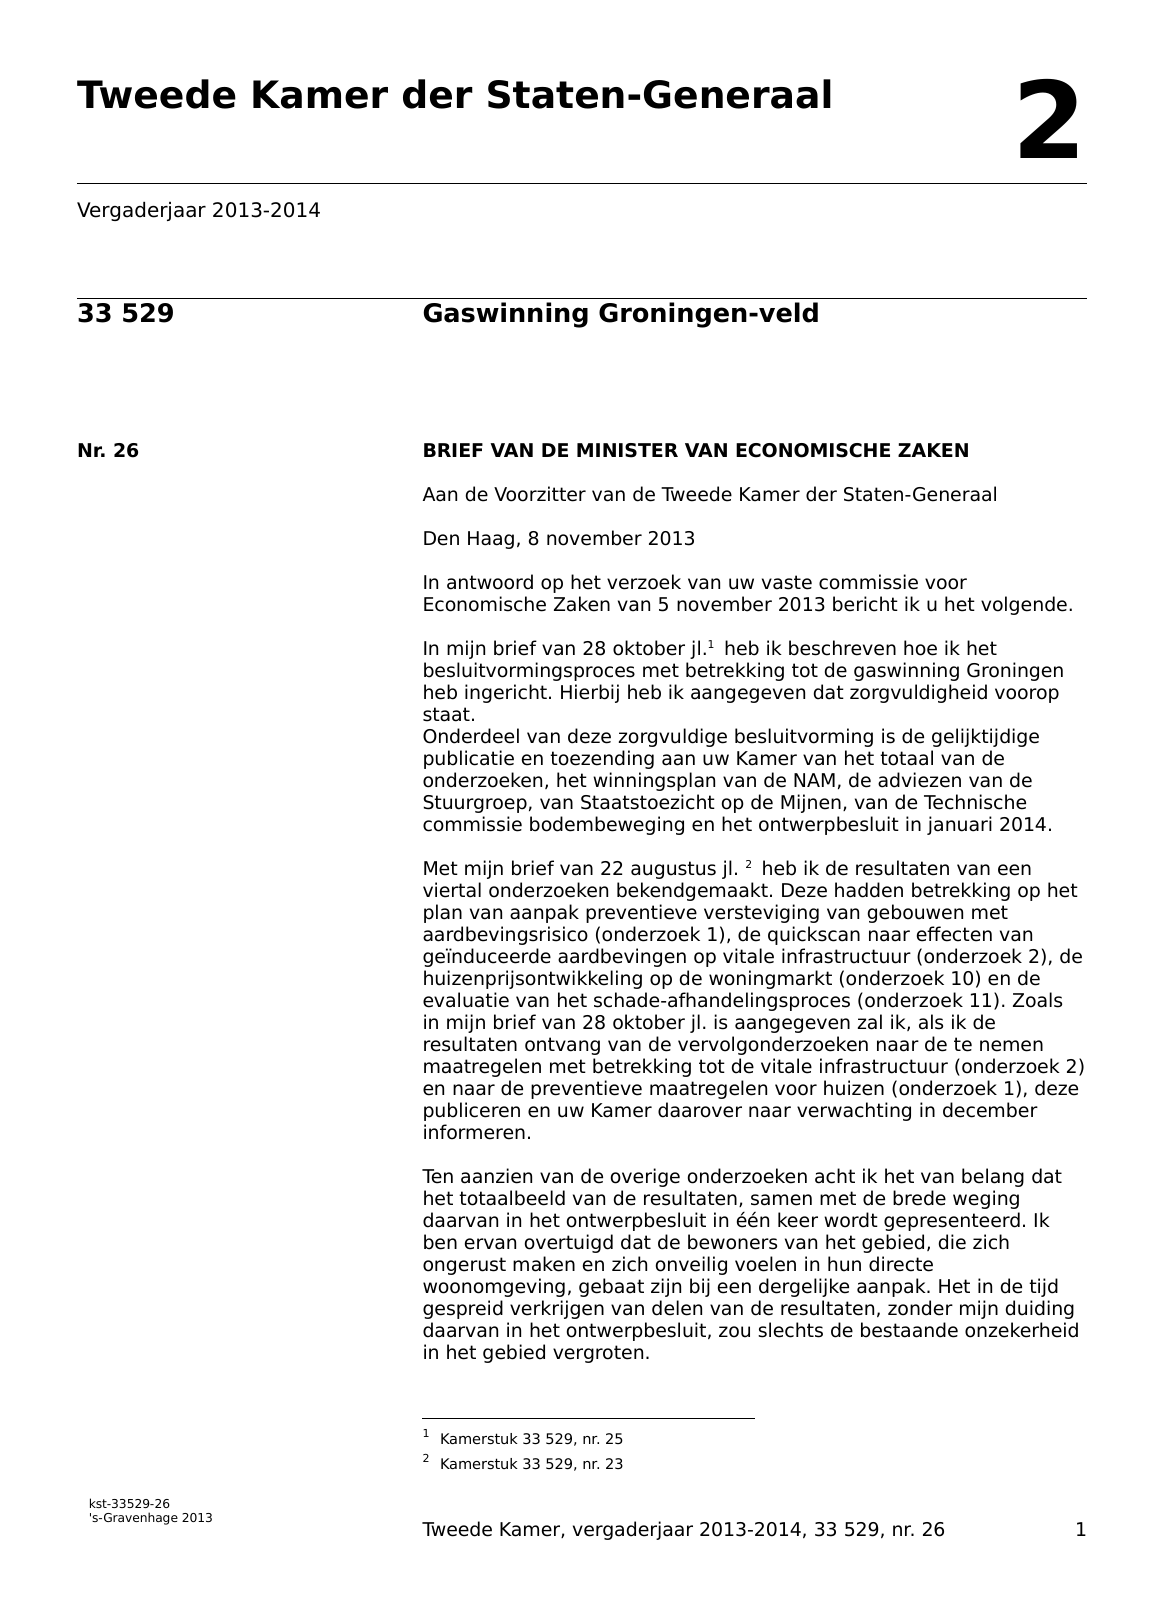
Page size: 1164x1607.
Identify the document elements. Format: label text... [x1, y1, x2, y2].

text In antwoord op het verzoek van uw vaste commissie voor Economische Zaken van 5 november 2013 bericht ik u het volgende. [422, 572, 1087, 616]
text In mijn brief van 28 oktober jl. heb ik beschreven hoe ik het besluitvormingsproces met betrekking tot de gaswinning Groningen heb ingericht. Hierbij heb ik aangegeven dat zorgvuldigheid voorop staat. [422, 638, 1087, 726]
subtitle Nr. 26 BRIEF VAN DE MINISTER VAN ECONOMISCHE ZAKEN [77, 440, 1087, 462]
text 's-Gravenhage 2013 [88, 1511, 323, 1525]
subtitle 33 529 Gaswinning Groningen-veld [77, 299, 1087, 329]
table_header 2 [886, 59, 1087, 183]
text Ten aanzien van de overige onderzoeken acht ik het van belang dat het totaalbeeld van de resultaten, samen met de brede weging daarvan in het ontwerpbesluit in één keer wordt gepresenteerd. Ik ben ervan overtuigd dat de bewoners van het gebied, die zich ongerust maken en zich onveilig voelen in hun directe woonomgeving, gebaat zijn bij een dergelijke aanpak. Het in de tijd gespreid verkrijgen van delen van de resultaten, zonder mijn duiding daarvan in het ontwerpbesluit, zou slechts de bestaande onzekerheid in het gebied vergroten. [422, 1166, 1087, 1364]
text Onderdeel van deze zorgvuldige besluitvorming is de gelijktijdige publicatie en toezending aan uw Kamer van het totaal van de onderzoeken, het winningsplan van de NAM, de adviezen van de Stuurgroep, van Staatstoezicht op de Mijnen, van de Technische commissie bodembeweging en het ontwerpbesluit in januari 2014. [422, 726, 1087, 836]
text Kamerstuk 33 529, nr. 25 [422, 1427, 1087, 1449]
text Den Haag, 8 november 2013 [422, 528, 1087, 550]
table_header Tweede Kamer der Staten-Generaal [77, 59, 886, 183]
table_cell Vergaderjaar 2013-2014 [77, 184, 1087, 298]
text Kamerstuk 33 529, nr. 23 [422, 1452, 1087, 1474]
text Aan de Voorzitter van de Tweede Kamer der Staten-Generaal [422, 484, 1087, 506]
text kst-33529-26 [88, 1497, 323, 1511]
text Met mijn brief van 22 augustus jl. heb ik de resultaten van een viertal onderzoeken bekendgemaakt. Deze hadden betrekking op het plan van aanpak preventieve versteviging van gebouwen met aardbevingsrisico (onderzoek 1), de quickscan naar effecten van geïnduceerde aardbevingen op vitale infrastructuur (onderzoek 2), de huizenprijsontwikkeling op de woningmarkt (onderzoek 10) en de evaluatie van het schade-afhandelingsproces (onderzoek 11). Zoals in mijn brief van 28 oktober jl. is aangegeven zal ik, als ik de resultaten ontvang van de vervolgonderzoeken naar de te nemen maatregelen met betrekking tot de vitale infrastructuur (onderzoek 2) en naar de preventieve maatregelen voor huizen (onderzoek 1), deze publiceren en uw Kamer daarover naar verwachting in december informeren. [422, 858, 1087, 1144]
